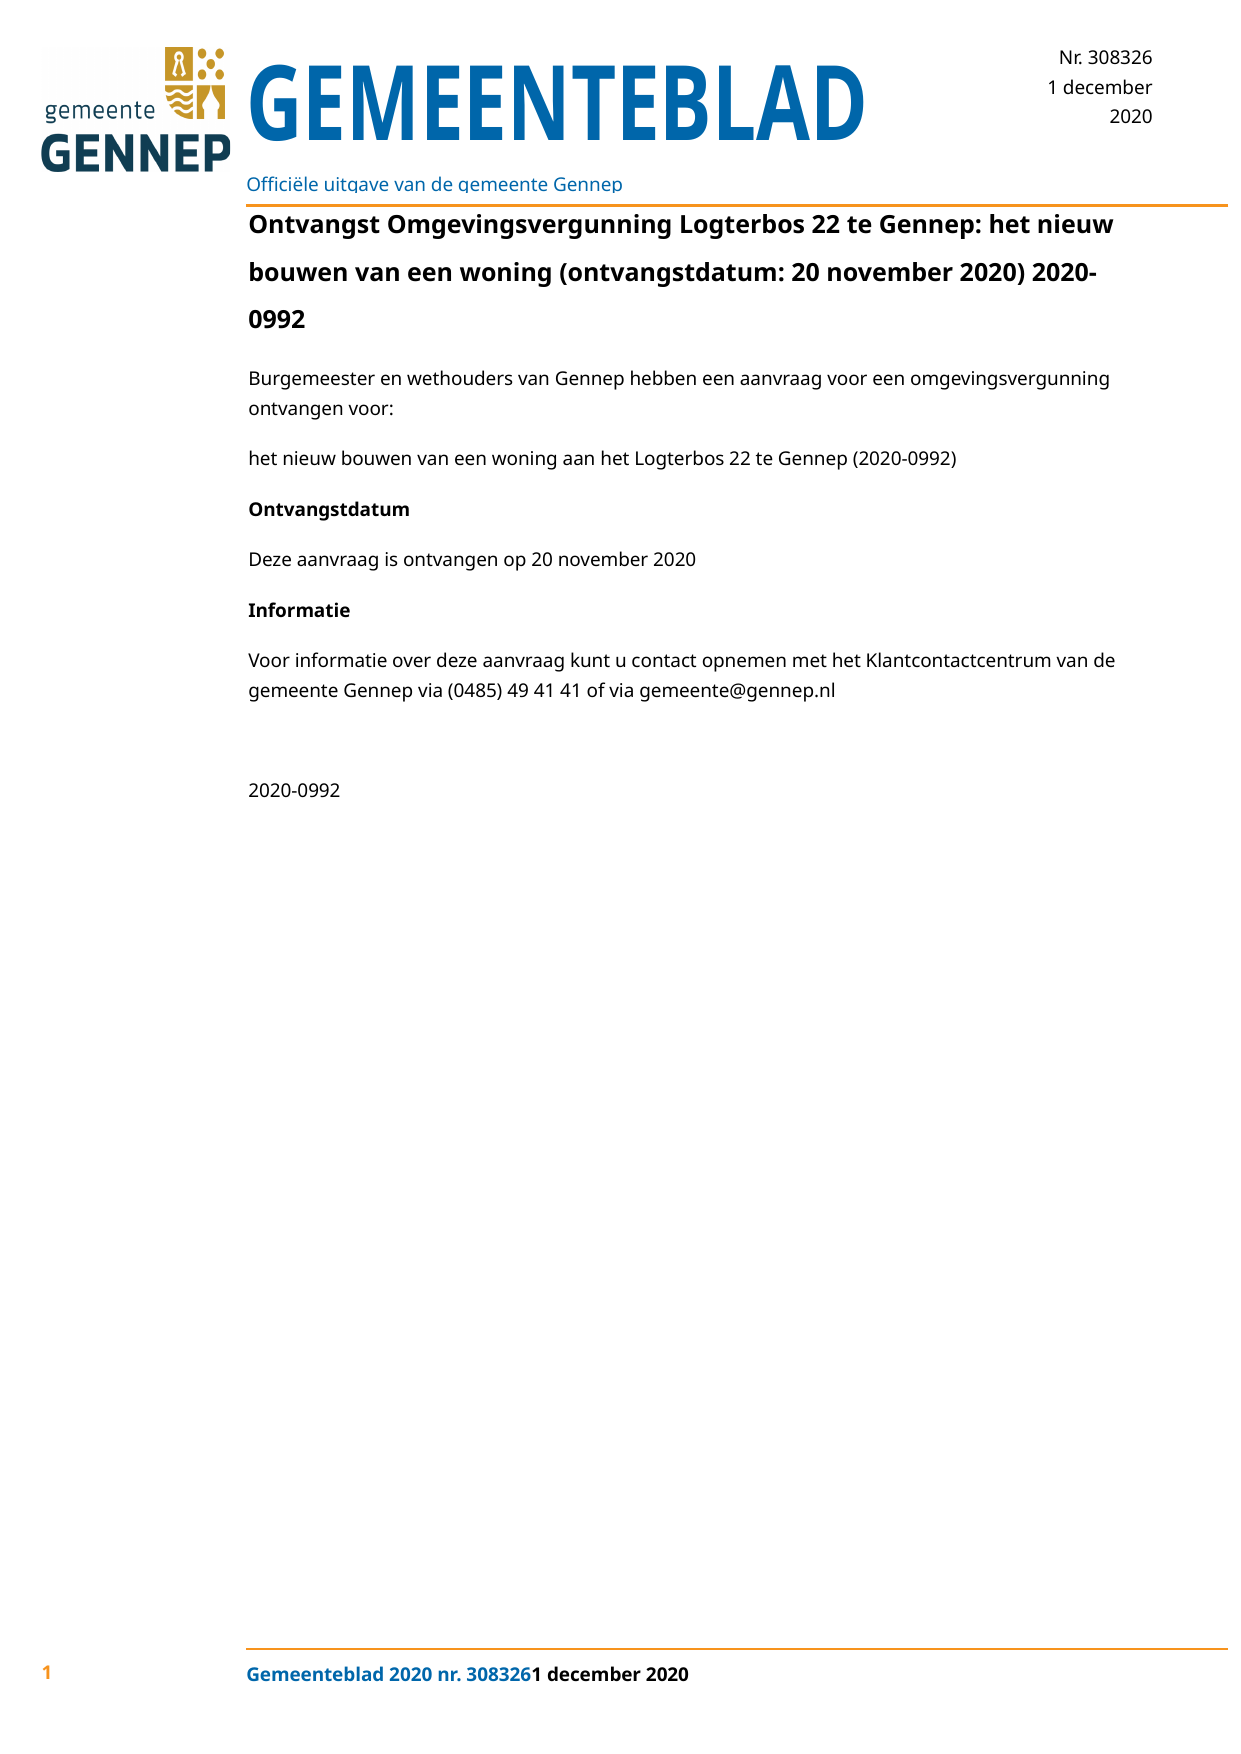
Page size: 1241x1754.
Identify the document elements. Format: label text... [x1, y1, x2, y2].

text 2020-0992 [248, 778, 1152, 803]
text het nieuw bouwen van een woning aan het Logterbos 22 te Gennep (2020-0992) [248, 446, 1152, 471]
text Voor informatie over deze aanvraag kunt u contact opnemen met het Klantcontactcentrum van de gemeente Gennep via (0485) 49 41 41 of via gemeente@gennep.nl [248, 647, 1152, 702]
text Ontvangstdatum [248, 496, 1152, 522]
text Informatie [248, 597, 1152, 622]
picture [41, 47, 231, 172]
text Ontvangst Omgevingsvergunning Logterbos 22 te Gennep: het nieuw bouwen van een woning (ontvangstdatum: 20 november 2020) 2020-0992 [248, 207, 1152, 336]
text Burgemeester en wethouders van Gennep hebben een aanvraag voor een omgevingsvergunning ontvangen voor: [248, 366, 1152, 421]
text Deze aanvraag is ontvangen op 20 november 2020 [248, 546, 1152, 572]
